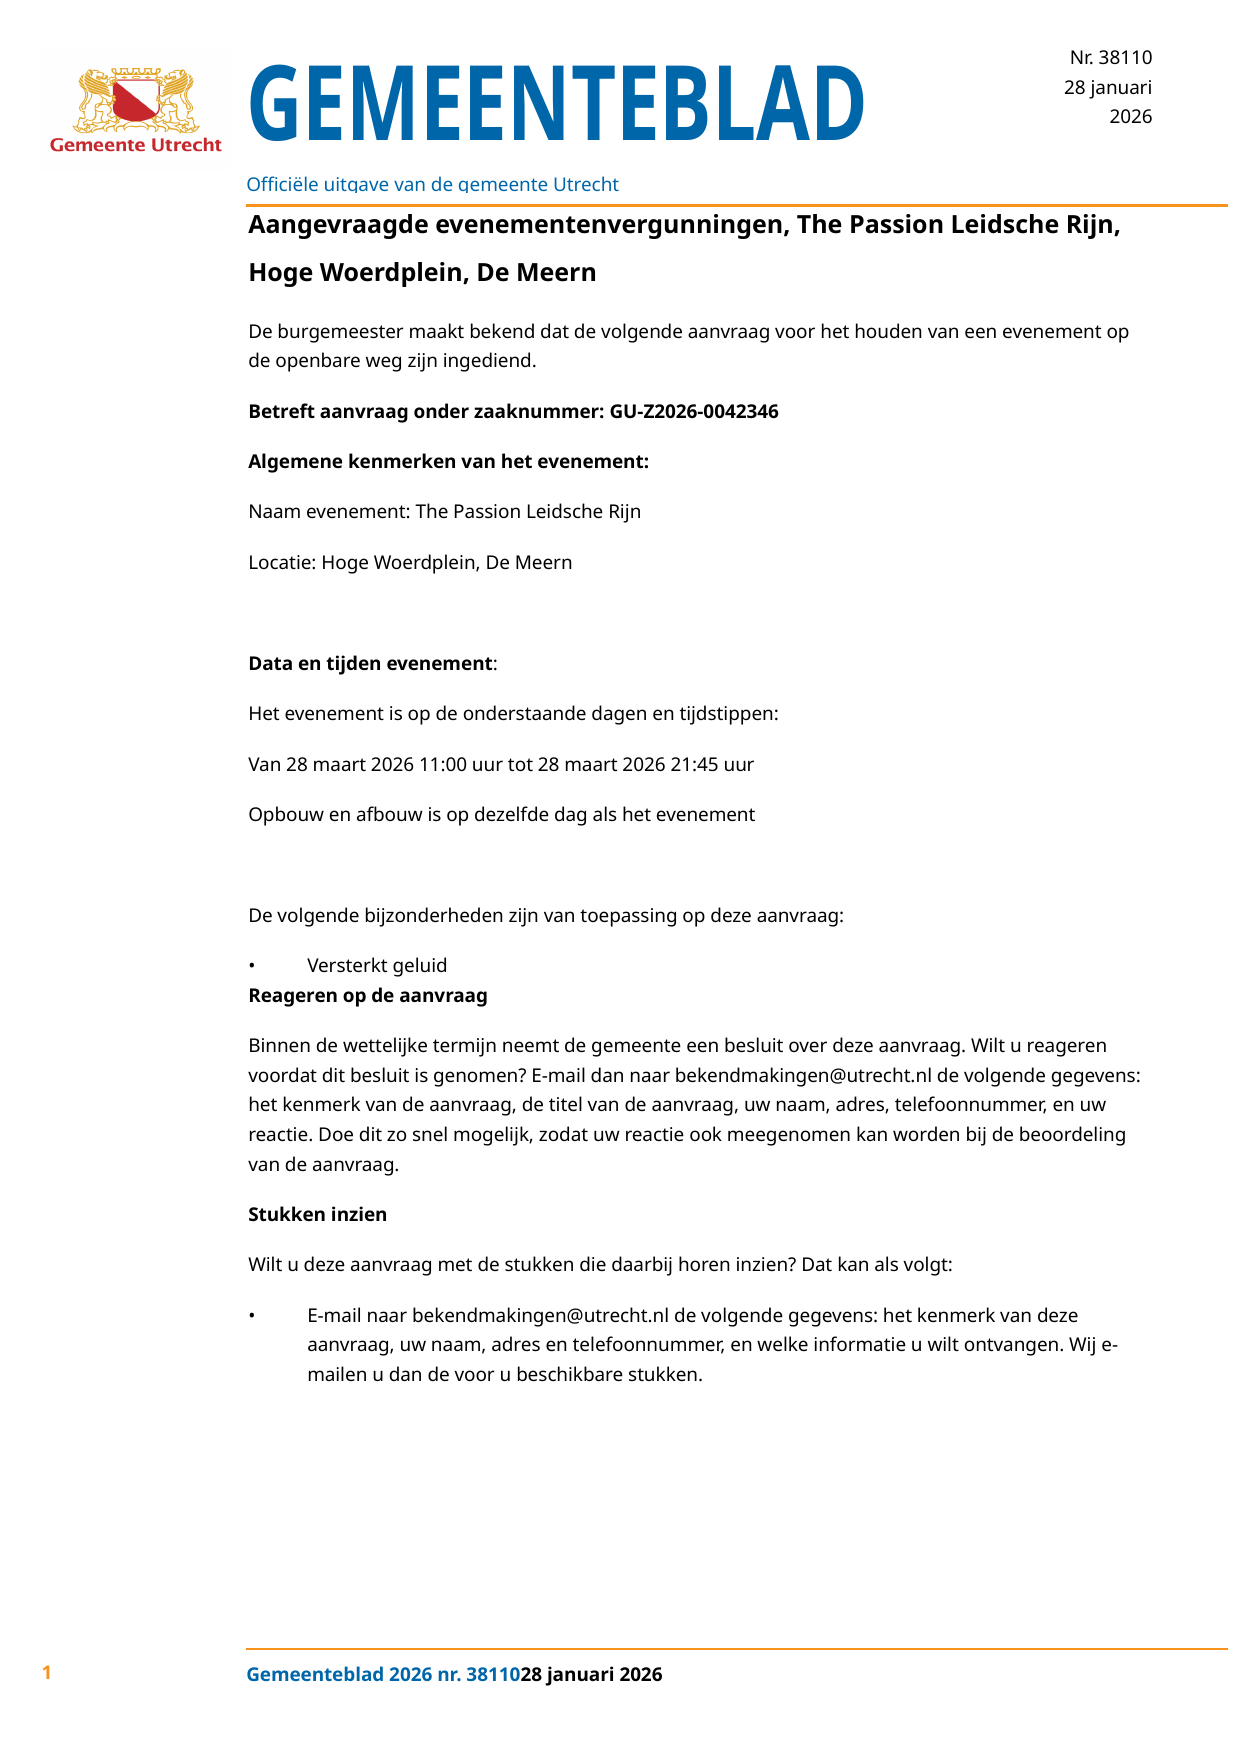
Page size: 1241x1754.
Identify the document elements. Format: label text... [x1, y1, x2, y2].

list E-mail naar bekendmakingen@utrecht.nl de volgende gegevens: het kenmerk van deze aanvraag, uw naam, adres en telefoonnummer, en welke informatie u wilt ontvangen. Wij e-mailen u dan de voor u beschikbare stukken. [248, 1302, 1152, 1387]
text Stukken inzien [248, 1201, 1152, 1227]
picture [41, 47, 231, 172]
text Algemene kenmerken van het evenement: [248, 448, 1152, 474]
text Opbouw en afbouw is op dezelfde dag als het evenement [248, 801, 1152, 827]
text Data en tijden evenement: [248, 650, 1152, 676]
text Van 28 maart 2026 11:00 uur tot 28 maart 2026 21:45 uur [248, 751, 1152, 777]
text Wilt u deze aanvraag met de stukken die daarbij horen inzien? Dat kan als volgt: [248, 1252, 1152, 1277]
text Locatie: Hoge Woerdplein, De Meern [248, 549, 1152, 575]
text Binnen de wettelijke termijn neemt de gemeente een besluit over deze aanvraag. Wilt u reageren voordat dit besluit is genomen? E-mail dan naar bekendmakingen@utrecht.nl de volgende gegevens: het kenmerk van de aanvraag, de titel van de aanvraag, uw naam, adres, telefoonnummer, en uw reactie. Doe dit zo snel mogelijk, zodat uw reactie ook meegenomen kan worden bij de beoordeling van de aanvraag. [248, 1032, 1152, 1177]
text Reageren op de aanvraag [248, 982, 1152, 1008]
list Versterkt geluid [248, 952, 1152, 978]
text Aangevraagde evenementenvergunningen, The Passion Leidsche Rijn, Hoge Woerdplein, De Meern [248, 207, 1152, 288]
text Betreft aanvraag onder zaaknummer: GU-Z2026-0042346 [248, 398, 1152, 424]
text Het evenement is op de onderstaande dagen en tijdstippen: [248, 700, 1152, 726]
text De volgende bijzonderheden zijn van toepassing op deze aanvraag: [248, 902, 1152, 928]
text Naam evenement: The Passion Leidsche Rijn [248, 499, 1152, 524]
text De burgemeester maakt bekend dat de volgende aanvraag voor het houden van een evenement op de openbare weg zijn ingediend. [248, 318, 1152, 373]
